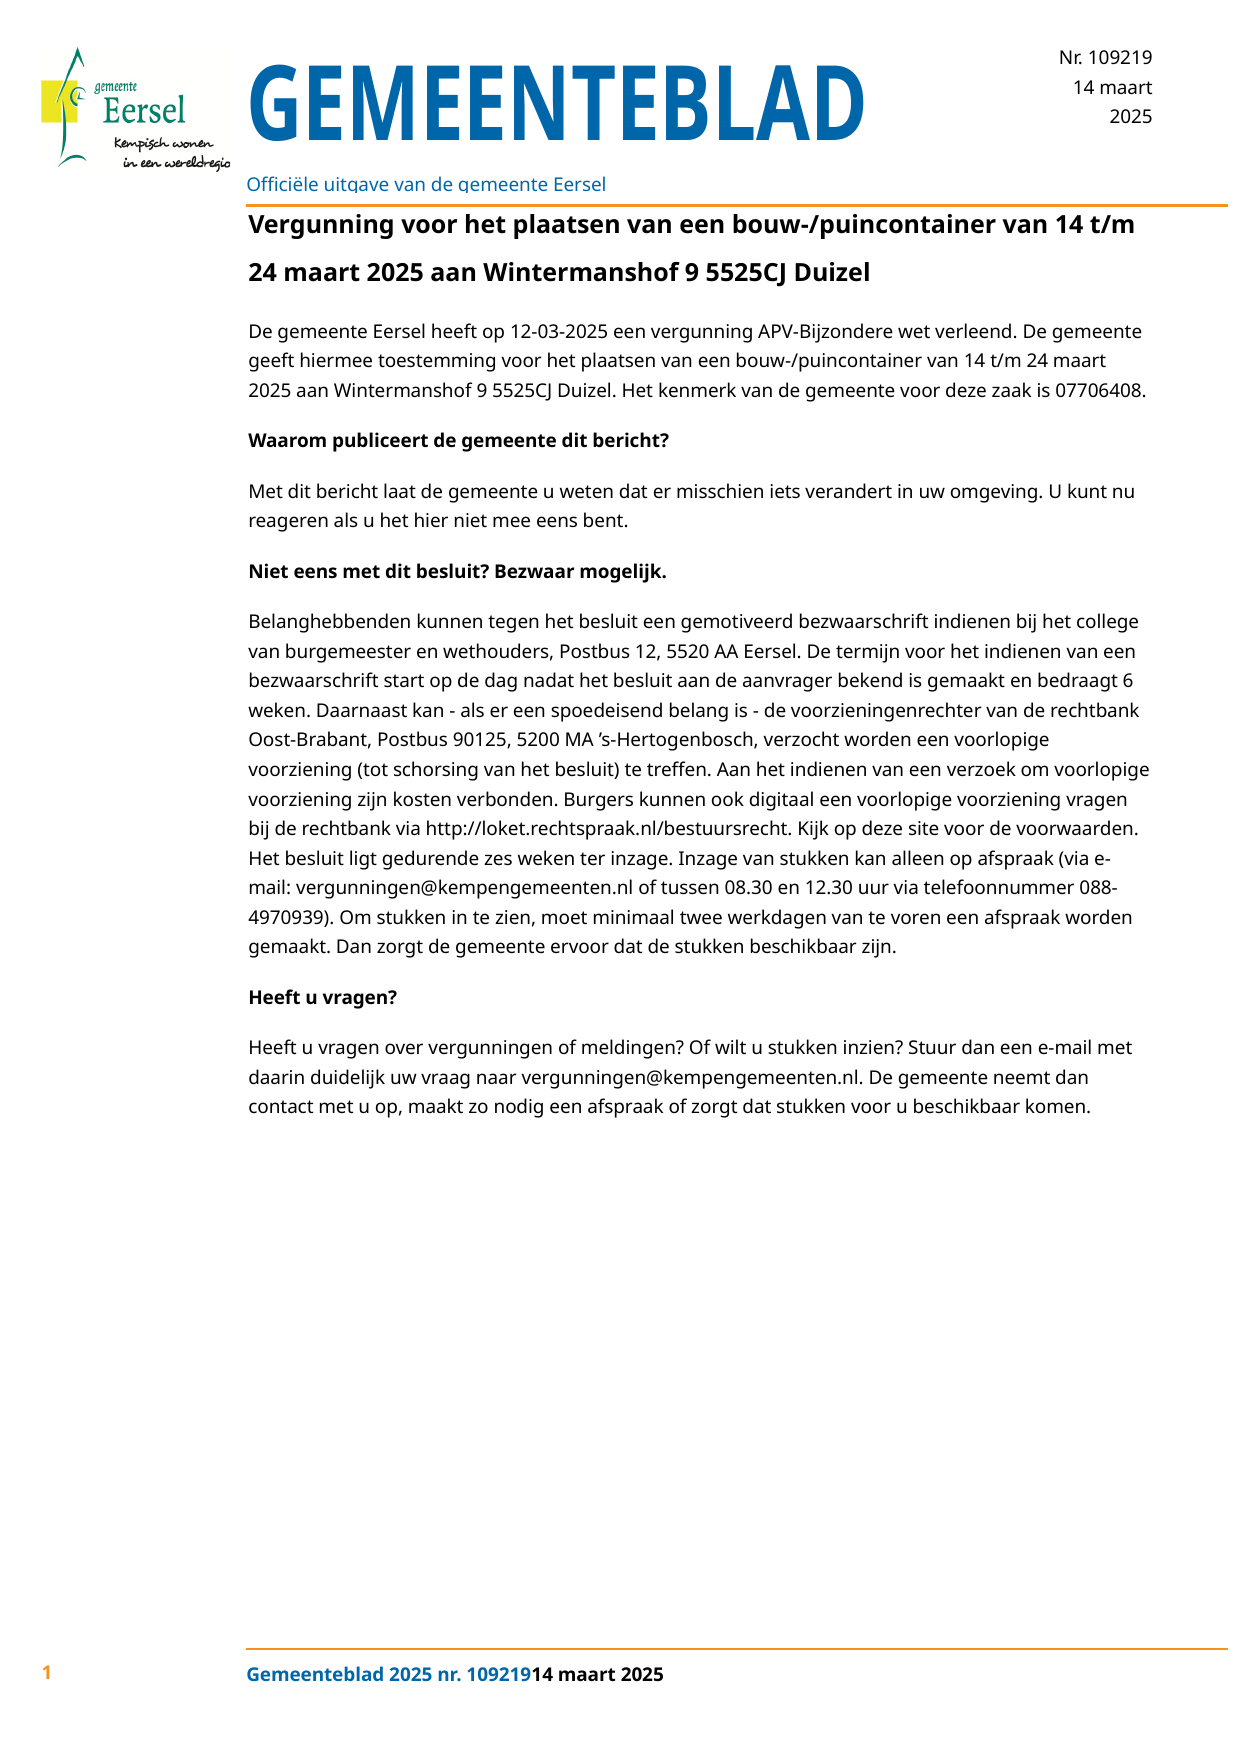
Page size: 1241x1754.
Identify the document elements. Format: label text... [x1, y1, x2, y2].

text Niet eens met dit besluit? Bezwaar mogelijk. [248, 558, 1152, 584]
text De gemeente Eersel heeft op 12-03-2025 een vergunning APV-Bijzondere wet verleend. De gemeente geeft hiermee toestemming voor het plaatsen van een bouw-/puincontainer van 14 t/m 24 maart 2025 aan Wintermanshof 9 5525CJ Duizel. Het kenmerk van de gemeente voor deze zaak is 07706408. [248, 318, 1152, 403]
text Heeft u vragen? [248, 984, 1152, 1010]
text Heeft u vragen over vergunningen of meldingen? Of wilt u stukken inzien? Stuur dan een e-mail met daarin duidelijk uw vraag naar vergunningen@kempengemeenten.nl. De gemeente neemt dan contact met u op, maakt zo nodig een afspraak of zorgt dat stukken voor u beschikbaar komen. [248, 1034, 1152, 1119]
picture [41, 47, 231, 172]
text Vergunning voor het plaatsen van een bouw-/puincontainer van 14 t/m 24 maart 2025 aan Wintermanshof 9 5525CJ Duizel [248, 207, 1152, 288]
text Waarom publiceert de gemeente dit bericht? [248, 427, 1152, 453]
text Belanghebbenden kunnen tegen het besluit een gemotiveerd bezwaarschrift indienen bij het college van burgemeester en wethouders, Postbus 12, 5520 AA Eersel. De termijn voor het indienen van een bezwaarschrift start op de dag nadat het besluit aan de aanvrager bekend is gemaakt en bedraagt 6 weken. Daarnaast kan - als er een spoedeisend belang is - de voorzieningenrechter van de rechtbank Oost-Brabant, Postbus 90125, 5200 MA ’s-Hertogenbosch, verzocht worden een voorlopige voorziening (tot schorsing van het besluit) te treffen. Aan het indienen van een verzoek om voorlopige voorziening zijn kosten verbonden. Burgers kunnen ook digitaal een voorlopige voorziening vragen bij de rechtbank via http://loket.rechtspraak.nl/bestuursrecht. Kijk op deze site voor de voorwaarden. Het besluit ligt gedurende zes weken ter inzage. Inzage van stukken kan alleen op afspraak (via e-mail: vergunningen@kempengemeenten.nl of tussen 08.30 en 12.30 uur via telefoonnummer 088-4970939). Om stukken in te zien, moet minimaal twee werkdagen van te voren een afspraak worden gemaakt. Dan zorgt de gemeente ervoor dat de stukken beschikbaar zijn. [248, 608, 1152, 959]
text Met dit bericht laat de gemeente u weten dat er misschien iets verandert in uw omgeving. U kunt nu reageren als u het hier niet mee eens bent. [248, 478, 1152, 533]
